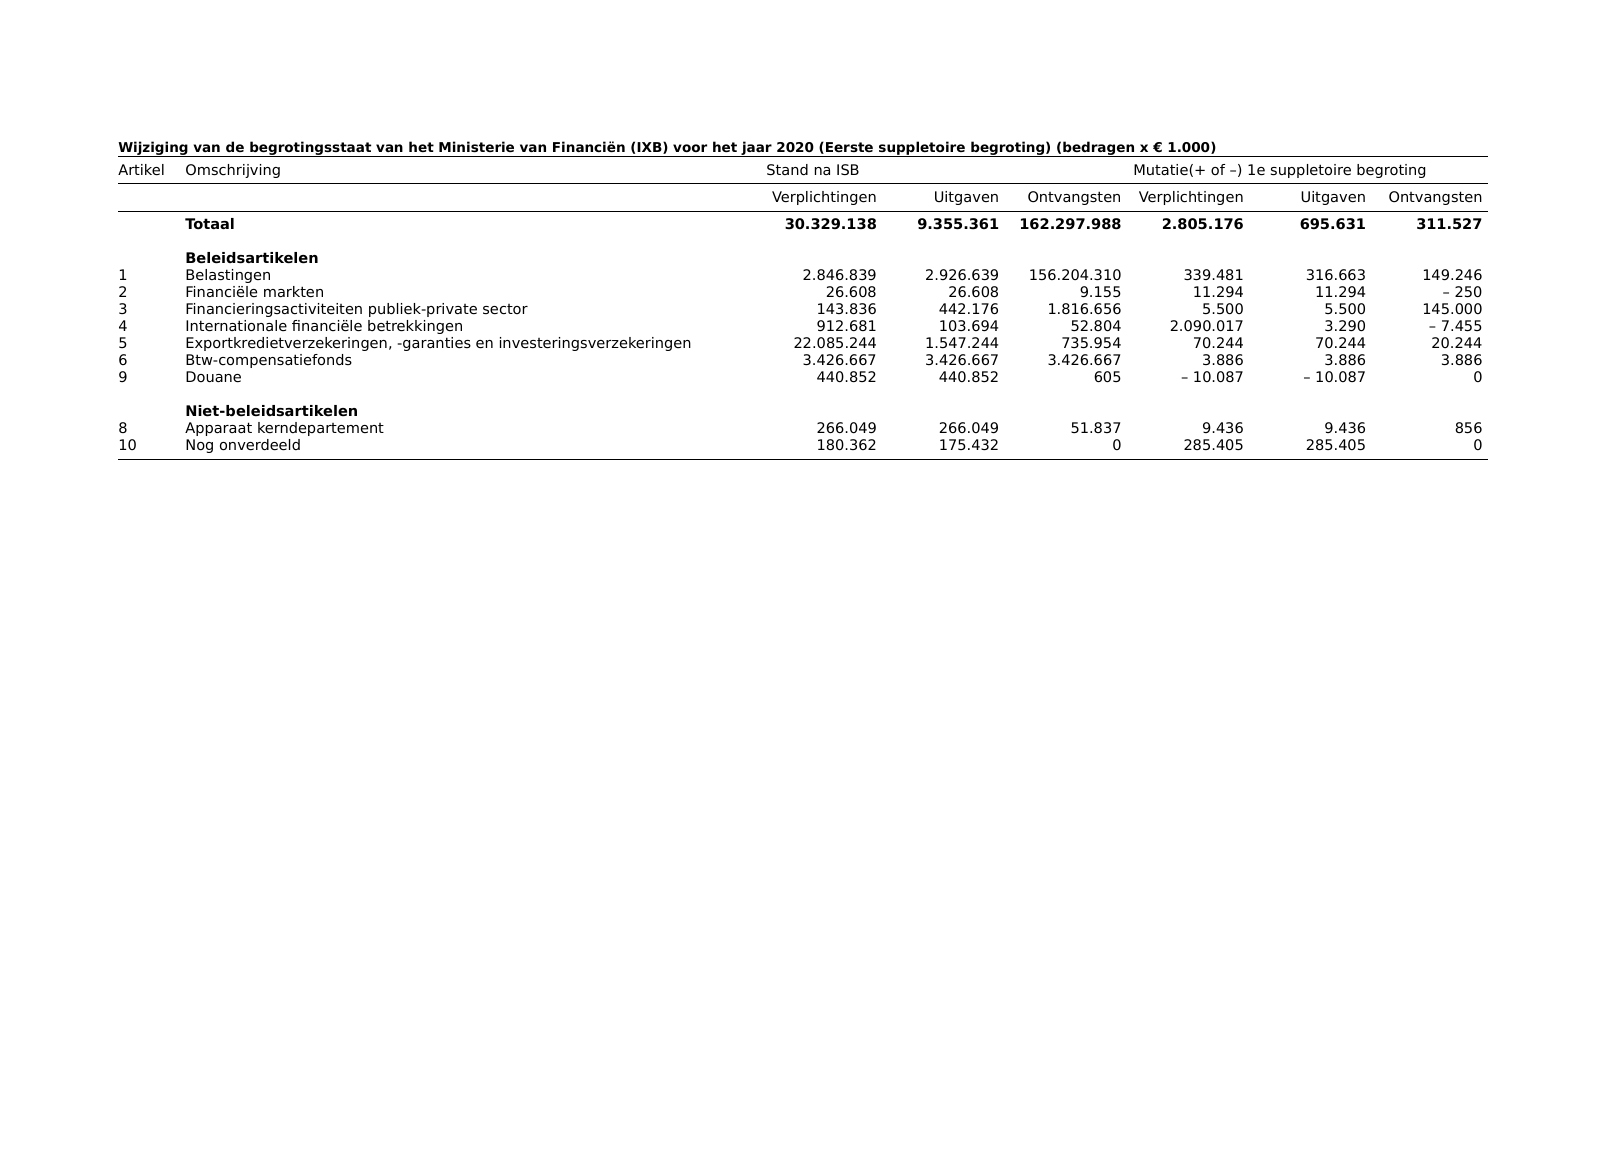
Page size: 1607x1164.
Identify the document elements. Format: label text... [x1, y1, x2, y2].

table_cell Stand na ISB [760, 157, 1127, 183]
table_cell 70.244 [1127, 335, 1249, 352]
table_cell Verplichtingen [760, 184, 882, 211]
table_cell 11.294 [1250, 284, 1372, 301]
table_cell 3.426.667 [760, 352, 882, 369]
table_cell 51.837 [1005, 420, 1127, 437]
table_cell 735.954 [1005, 335, 1127, 352]
table_cell [1005, 233, 1127, 250]
table_cell 266.049 [883, 420, 1005, 437]
table_cell 266.049 [760, 420, 882, 437]
table_cell [1127, 250, 1249, 267]
table_cell [883, 233, 1005, 250]
table_cell [760, 233, 882, 250]
table_cell 1.547.244 [883, 335, 1005, 352]
table_cell Ontvangsten [1005, 184, 1127, 211]
table_cell 2.846.839 [760, 267, 882, 284]
table_cell 4 [118, 318, 179, 335]
table_cell 3.886 [1250, 352, 1372, 369]
table_cell 442.176 [883, 301, 1005, 318]
table_cell 26.608 [883, 284, 1005, 301]
table_cell 26.608 [760, 284, 882, 301]
table_cell [1372, 403, 1488, 420]
table_cell 10 [118, 437, 179, 459]
table_cell [118, 184, 179, 211]
table_cell [1250, 250, 1372, 267]
table_cell [1005, 386, 1127, 403]
table_cell 162.297.988 [1005, 212, 1127, 233]
table_cell Belastingen [179, 267, 760, 284]
table_cell 9 [118, 369, 179, 386]
table_cell 9.355.361 [883, 212, 1005, 233]
table_cell 912.681 [760, 318, 882, 335]
table_cell [118, 233, 179, 250]
table_cell 9.155 [1005, 284, 1127, 301]
table_cell [179, 184, 760, 211]
table_cell 175.432 [883, 437, 1005, 459]
table_cell Totaal [179, 212, 760, 233]
table_cell 145.000 [1372, 301, 1488, 318]
table_cell [1372, 233, 1488, 250]
table_cell 149.246 [1372, 267, 1488, 284]
table_cell [883, 386, 1005, 403]
table_cell 30.329.138 [760, 212, 882, 233]
table_cell Uitgaven [1250, 184, 1372, 211]
table_cell Niet-beleidsartikelen [179, 403, 760, 420]
table_cell – 250 [1372, 284, 1488, 301]
table_cell 2.090.017 [1127, 318, 1249, 335]
table_cell 9.436 [1127, 420, 1249, 437]
table_cell 3.426.667 [1005, 352, 1127, 369]
table_cell 5.500 [1127, 301, 1249, 318]
table_cell 22.085.244 [760, 335, 882, 352]
table_cell 2 [118, 284, 179, 301]
table_cell [1127, 403, 1249, 420]
table_cell 70.244 [1250, 335, 1372, 352]
table_cell 605 [1005, 369, 1127, 386]
table_cell [1250, 386, 1372, 403]
table_cell [760, 250, 882, 267]
table_cell Artikel [118, 157, 179, 183]
table_cell [1250, 233, 1372, 250]
table_cell Mutatie(+ of –) 1e suppletoire begroting [1127, 157, 1488, 183]
table_cell 156.204.310 [1005, 267, 1127, 284]
table_cell 440.852 [883, 369, 1005, 386]
table_cell 8 [118, 420, 179, 437]
table_cell Douane [179, 369, 760, 386]
table_cell Uitgaven [883, 184, 1005, 211]
table_cell Nog onverdeeld [179, 437, 760, 459]
table_cell [1250, 403, 1372, 420]
table_cell 285.405 [1127, 437, 1249, 459]
table_cell [1005, 403, 1127, 420]
table_cell 52.804 [1005, 318, 1127, 335]
table_cell [118, 250, 179, 267]
table_cell Btw-compensatiefonds [179, 352, 760, 369]
table_cell [118, 386, 179, 403]
table_cell 856 [1372, 420, 1488, 437]
table_cell 3.886 [1372, 352, 1488, 369]
table_cell 103.694 [883, 318, 1005, 335]
table_cell 2.805.176 [1127, 212, 1249, 233]
table_cell [179, 386, 760, 403]
table_cell Omschrijving [179, 157, 760, 183]
table_cell Financieringsactiviteiten publiek-private sector [179, 301, 760, 318]
table_cell 0 [1005, 437, 1127, 459]
table_cell [1372, 250, 1488, 267]
table_cell 311.527 [1372, 212, 1488, 233]
table_cell 0 [1372, 369, 1488, 386]
table_cell Internationale financiële betrekkingen [179, 318, 760, 335]
table_cell [179, 233, 760, 250]
table_cell 5 [118, 335, 179, 352]
table_cell [760, 386, 882, 403]
table_cell [760, 403, 882, 420]
table_cell [118, 212, 179, 233]
table_cell [1127, 233, 1249, 250]
table_cell 3.290 [1250, 318, 1372, 335]
table_cell 695.631 [1250, 212, 1372, 233]
table_cell [883, 403, 1005, 420]
table_cell – 10.087 [1127, 369, 1249, 386]
table_cell 0 [1372, 437, 1488, 459]
table_cell [118, 403, 179, 420]
table_cell – 10.087 [1250, 369, 1372, 386]
table_cell Ontvangsten [1372, 184, 1488, 211]
table_cell 440.852 [760, 369, 882, 386]
table_header Wijziging van de begrotingsstaat van het Ministerie van Financiën (IXB) voor het jaar 2020 (Eerste suppletoire begroting) (bedragen x € 1.000) [118, 140, 1488, 156]
table_cell [1127, 386, 1249, 403]
table_cell 143.836 [760, 301, 882, 318]
table_cell [1372, 386, 1488, 403]
table_cell 9.436 [1250, 420, 1372, 437]
table_cell 180.362 [760, 437, 882, 459]
table_cell 2.926.639 [883, 267, 1005, 284]
table_cell Exportkredietverzekeringen, -garanties en investeringsverzekeringen [179, 335, 760, 352]
table_cell 6 [118, 352, 179, 369]
table_cell 3.886 [1127, 352, 1249, 369]
table_cell Verplichtingen [1127, 184, 1249, 211]
table_cell 3 [118, 301, 179, 318]
table_cell Beleidsartikelen [179, 250, 760, 267]
table_cell Financiële markten [179, 284, 760, 301]
table_cell 316.663 [1250, 267, 1372, 284]
table_cell [883, 250, 1005, 267]
table_cell 20.244 [1372, 335, 1488, 352]
table_cell 1 [118, 267, 179, 284]
table_cell 339.481 [1127, 267, 1249, 284]
table_cell 5.500 [1250, 301, 1372, 318]
table_cell [1005, 250, 1127, 267]
table_cell – 7.455 [1372, 318, 1488, 335]
table_cell 1.816.656 [1005, 301, 1127, 318]
table_cell 3.426.667 [883, 352, 1005, 369]
table_cell 285.405 [1250, 437, 1372, 459]
table_cell 11.294 [1127, 284, 1249, 301]
table_cell Apparaat kerndepartement [179, 420, 760, 437]
